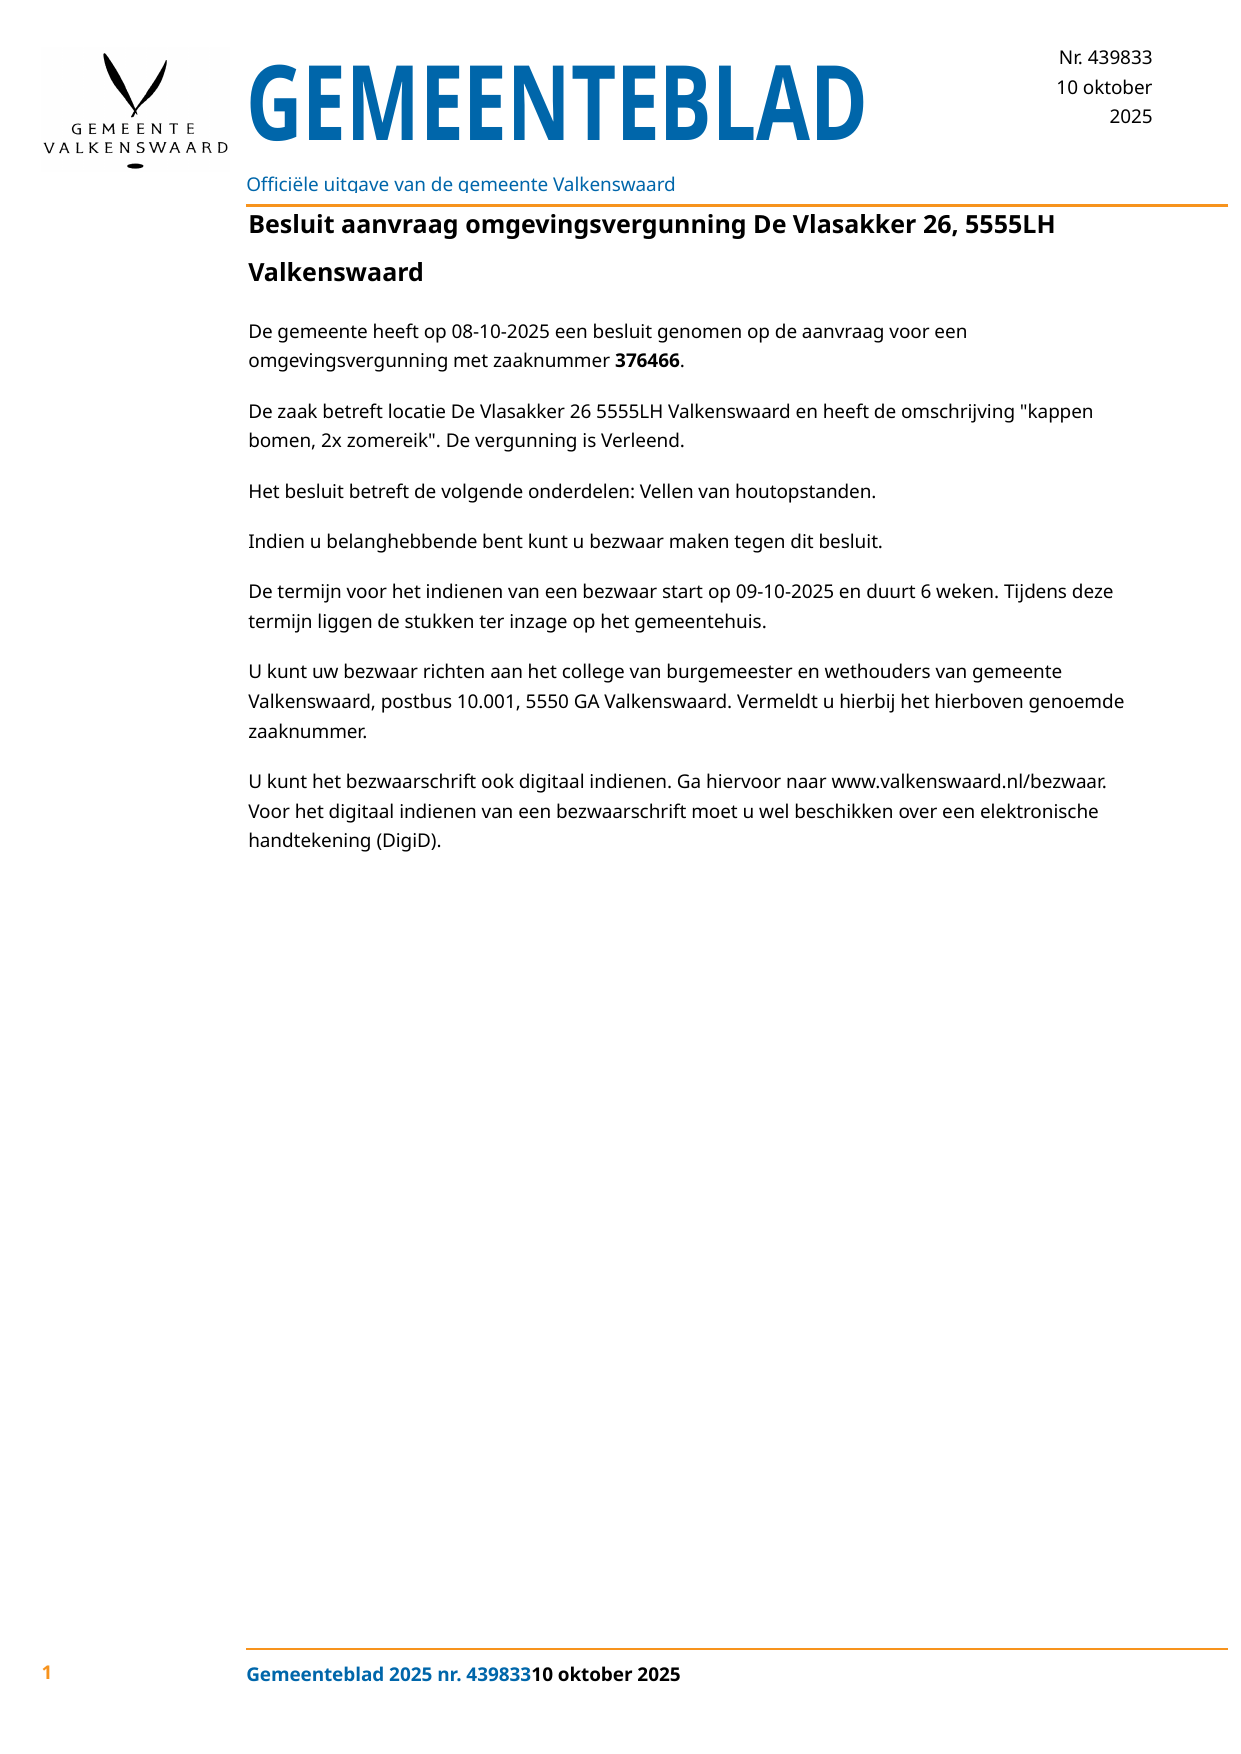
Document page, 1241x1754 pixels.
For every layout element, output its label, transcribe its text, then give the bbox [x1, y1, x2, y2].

picture [41, 47, 231, 172]
text De gemeente heeft op 08-10-2025 een besluit genomen op de aanvraag voor een omgevingsvergunning met zaaknummer 376466. [248, 318, 1152, 373]
text Indien u belanghebbende bent kunt u bezwaar maken tegen dit besluit. [248, 528, 1152, 554]
text De zaak betreft locatie De Vlasakker 26 5555LH Valkenswaard en heeft de omschrijving "kappen bomen, 2x zomereik". De vergunning is Verleend. [248, 398, 1152, 453]
text U kunt uw bezwaar richten aan het college van burgemeester en wethouders van gemeente Valkenswaard, postbus 10.001, 5550 GA Valkenswaard. Vermeldt u hierbij het hierboven genoemde zaaknummer. [248, 659, 1152, 744]
text Het besluit betreft de volgende onderdelen: Vellen van houtopstanden. [248, 478, 1152, 504]
text Besluit aanvraag omgevingsvergunning De Vlasakker 26, 5555LH Valkenswaard [248, 207, 1152, 288]
text De termijn voor het indienen van een bezwaar start op 09-10-2025 en duurt 6 weken. Tijdens deze termijn liggen de stukken ter inzage op het gemeentehuis. [248, 579, 1152, 634]
text U kunt het bezwaarschrift ook digitaal indienen. Ga hiervoor naar www.valkenswaard.nl/bezwaar. Voor het digitaal indienen van een bezwaarschrift moet u wel beschikken over een elektronische handtekening (DigiD). [248, 768, 1152, 853]
